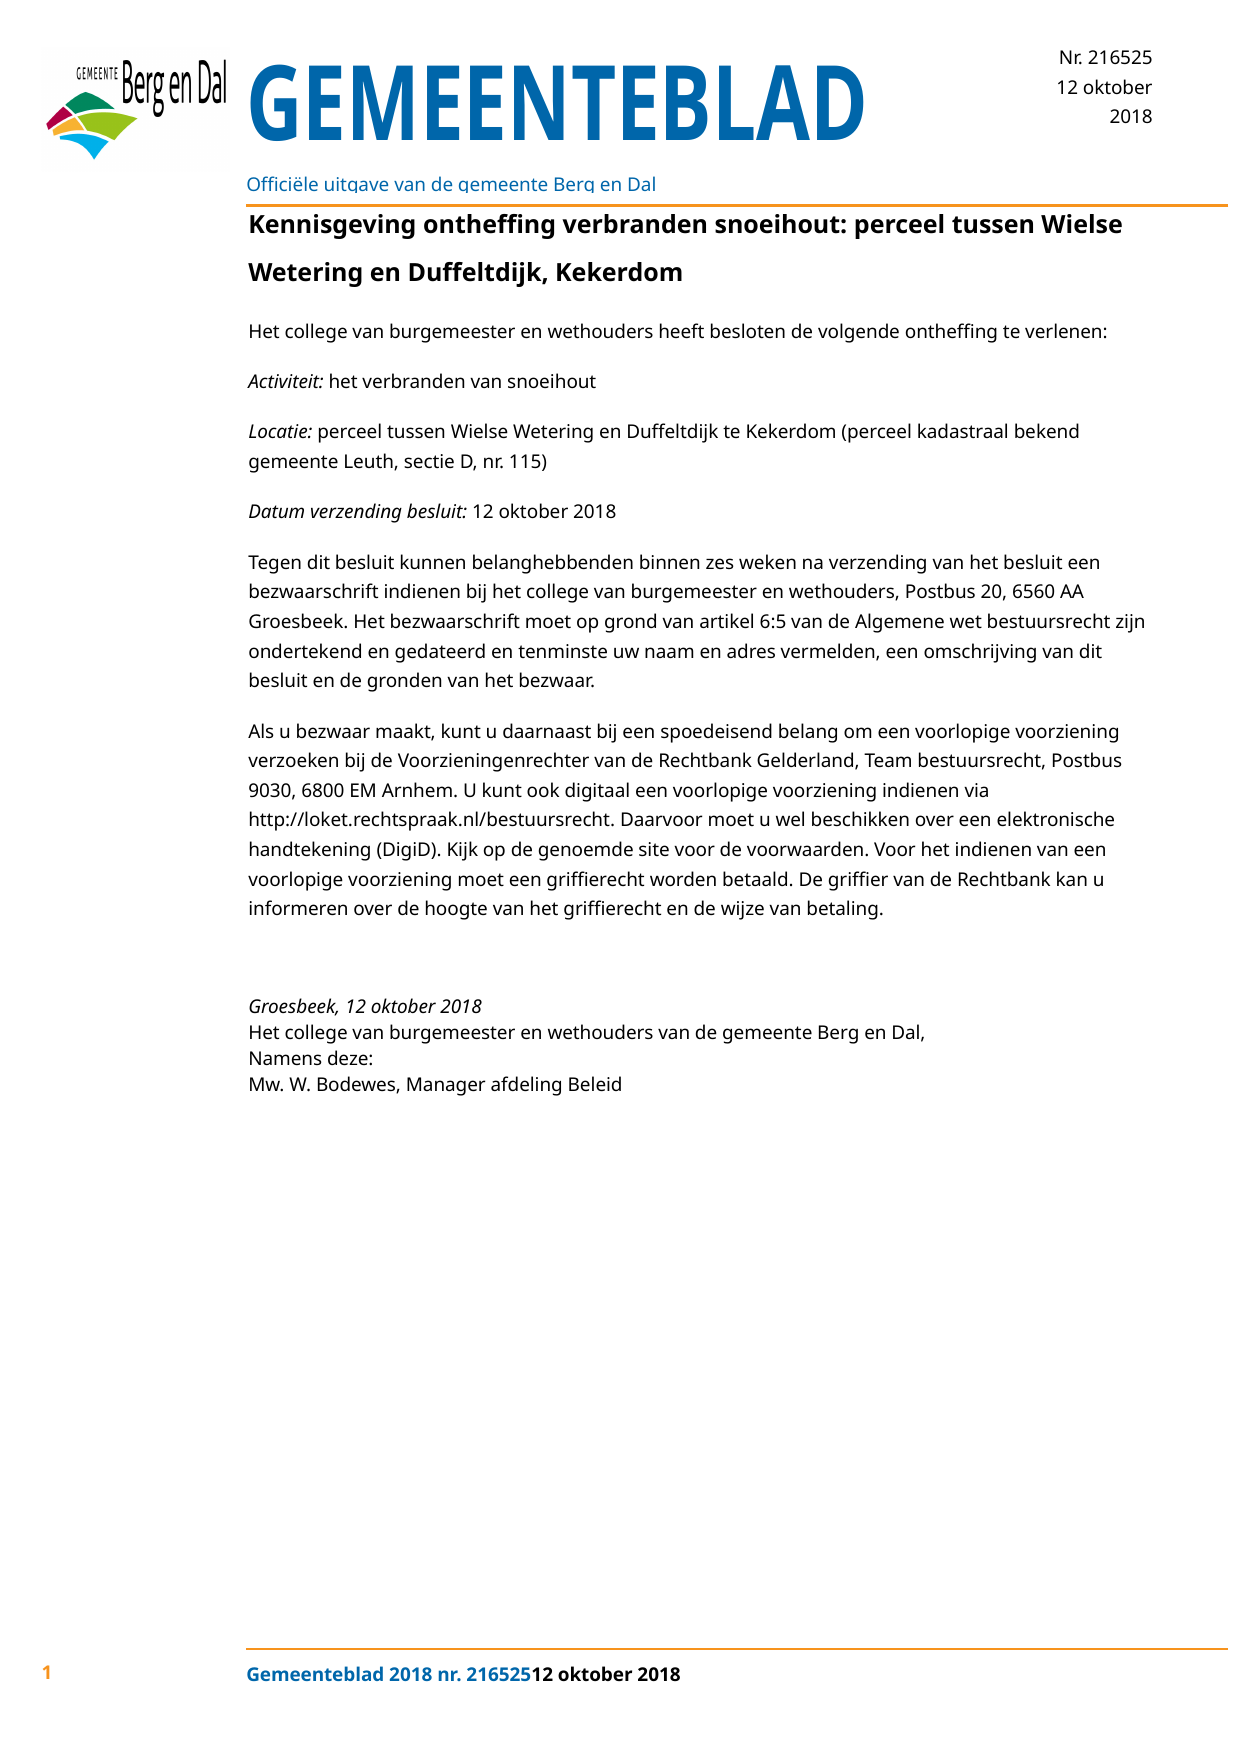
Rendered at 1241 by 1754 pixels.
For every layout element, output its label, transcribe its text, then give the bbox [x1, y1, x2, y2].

text Kennisgeving ontheffing verbranden snoeihout: perceel tussen Wielse Wetering en Duffeltdijk, Kekerdom [248, 207, 1152, 288]
text Het college van burgemeester en wethouders heeft besloten de volgende ontheffing te verlenen: [248, 318, 1152, 344]
text Mw. W. Bodewes, Manager afdeling Beleid [248, 1071, 1152, 1097]
picture [41, 47, 231, 172]
text Groesbeek, 12 oktober 2018 [248, 994, 1152, 1019]
text Datum verzending besluit: 12 oktober 2018 [248, 499, 1152, 524]
text Als u bezwaar maakt, kunt u daarnaast bij een spoedeisend belang om een voorlopige voorziening verzoeken bij de Voorzieningenrechter van de Rechtbank Gelderland, Team bestuursrecht, Postbus 9030, 6800 EM Arnhem. U kunt ook digitaal een voorlopige voorziening indienen via http://loket.rechtspraak.nl/bestuursrecht. Daarvoor moet u wel beschikken over een elektronische handtekening (DigiD). Kijk op de genoemde site voor de voorwaarden. Voor het indienen van een voorlopige voorziening moet een griffierecht worden betaald. De griffier van de Rechtbank kan u informeren over de hoogte van het griffierecht en de wijze van betaling. [248, 718, 1152, 921]
text Activiteit: het verbranden van snoeihout [248, 368, 1152, 394]
text Het college van burgemeester en wethouders van de gemeente Berg en Dal, [248, 1019, 1152, 1045]
text Locatie: perceel tussen Wielse Wetering en Duffeltdijk te Kekerdom (perceel kadastraal bekend gemeente Leuth, sectie D, nr. 115) [248, 419, 1152, 474]
text Namens deze: [248, 1045, 1152, 1071]
text Tegen dit besluit kunnen belanghebbenden binnen zes weken na verzending van het besluit een bezwaarschrift indienen bij het college van burgemeester en wethouders, Postbus 20, 6560 AA Groesbeek. Het bezwaarschrift moet op grond van artikel 6:5 van de Algemene wet bestuursrecht zijn ondertekend en gedateerd en tenminste uw naam en adres vermelden, een omschrijving van dit besluit en de gronden van het bezwaar. [248, 549, 1152, 693]
